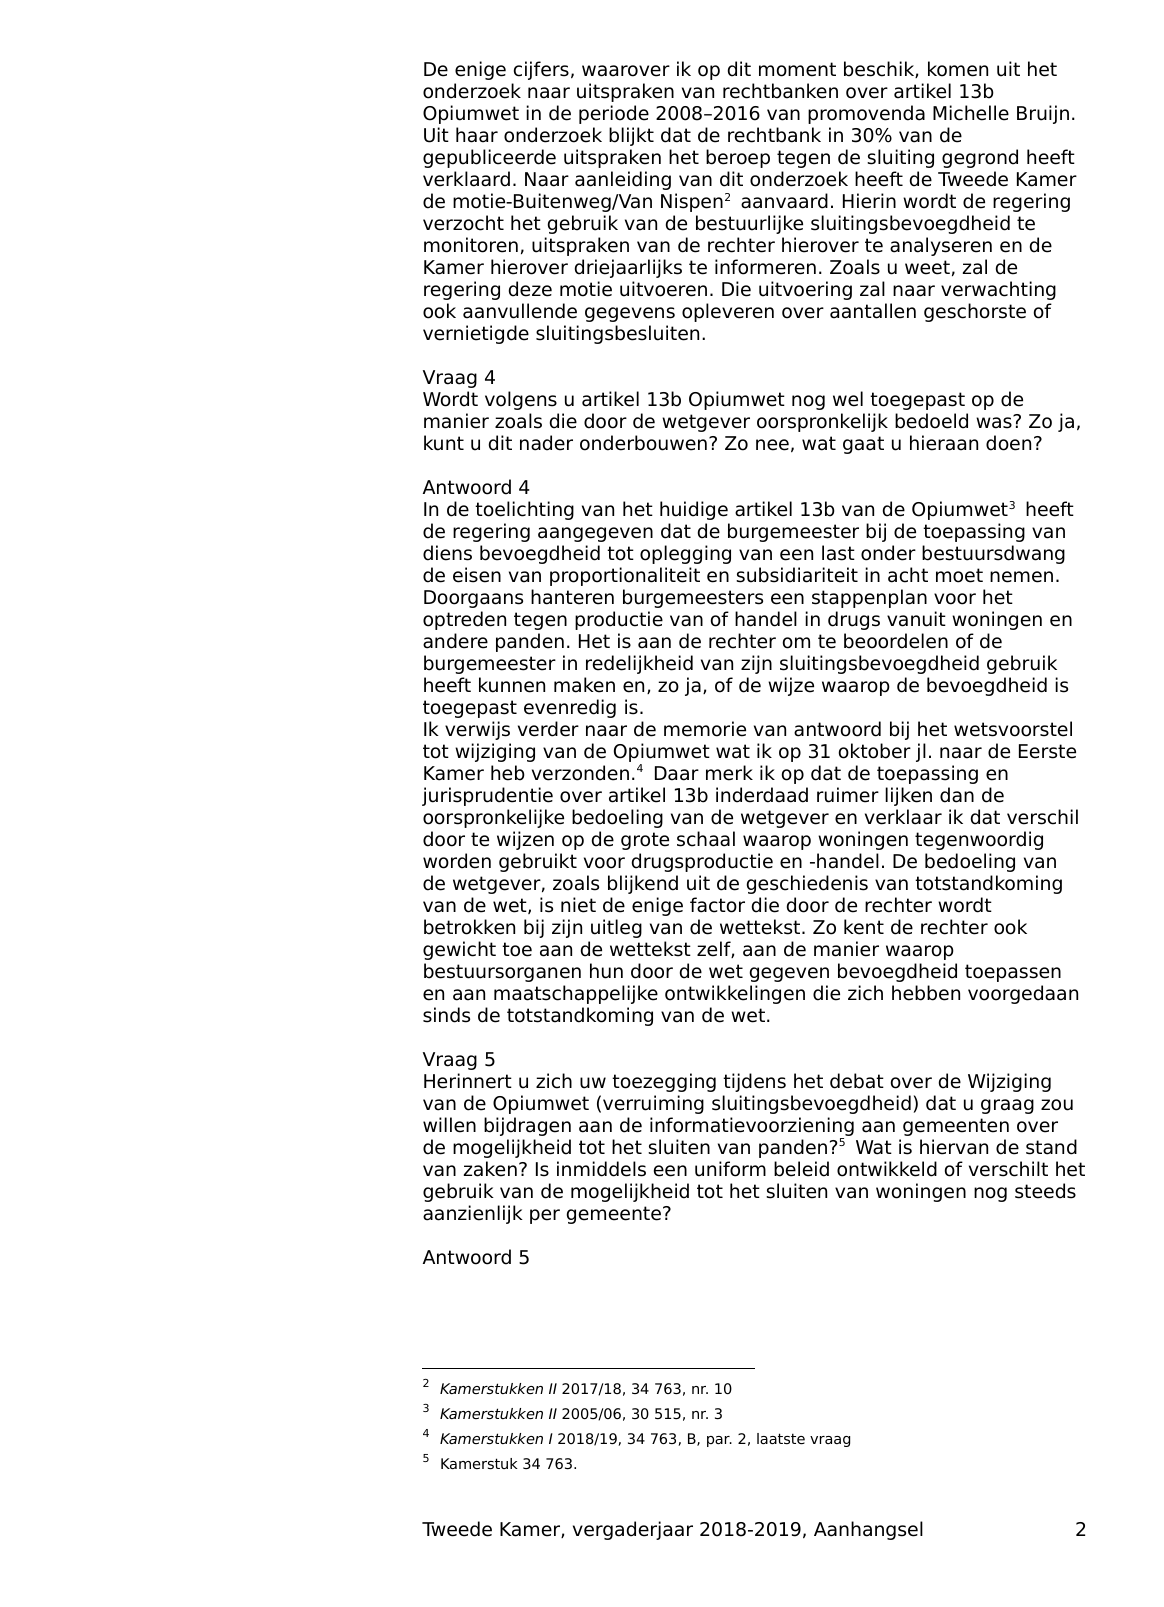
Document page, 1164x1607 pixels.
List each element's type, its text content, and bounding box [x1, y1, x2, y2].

text De enige cijfers, waarover ik op dit moment beschik, komen uit het onderzoek naar uitspraken van rechtbanken over artikel 13b Opiumwet in de periode 2008–2016 van promovenda Michelle Bruijn. Uit haar onderzoek blijkt dat de rechtbank in 30% van de gepubliceerde uitspraken het beroep tegen de sluiting gegrond heeft verklaard. Naar aanleiding van dit onderzoek heeft de Tweede Kamer de motie-Buitenweg/Van Nispen aanvaard. Hierin wordt de regering verzocht het gebruik van de bestuurlijke sluitingsbevoegdheid te monitoren, uitspraken van de rechter hierover te analyseren en de Kamer hierover driejaarlijks te informeren. Zoals u weet, zal de regering deze motie uitvoeren. Die uitvoering zal naar verwachting ook aanvullende gegevens opleveren over aantallen geschorste of vernietigde sluitingsbesluiten. [422, 59, 1087, 345]
text Kamerstuk 34 763. [422, 1452, 1087, 1474]
text Vraag 5 [422, 1049, 1087, 1071]
text In de toelichting van het huidige artikel 13b van de Opiumwet heeft de regering aangegeven dat de burgemeester bij de toepassing van diens bevoegdheid tot oplegging van een last onder bestuursdwang de eisen van proportionaliteit en subsidiariteit in acht moet nemen. Doorgaans hanteren burgemeesters een stappenplan voor het optreden tegen productie van of handel in drugs vanuit woningen en andere panden. Het is aan de rechter om te beoordelen of de burgemeester in redelijkheid van zijn sluitingsbevoegdheid gebruik heeft kunnen maken en, zo ja, of de wijze waarop de bevoegdheid is toegepast evenredig is. [422, 499, 1087, 719]
text Herinnert u zich uw toezegging tijdens het debat over de Wijziging van de Opiumwet (verruiming sluitingsbevoegdheid) dat u graag zou willen bijdragen aan de informatievoorziening aan gemeenten over de mogelijkheid tot het sluiten van panden? Wat is hiervan de stand van zaken? Is inmiddels een uniform beleid ontwikkeld of verschilt het gebruik van de mogelijkheid tot het sluiten van woningen nog steeds aanzienlijk per gemeente? [422, 1071, 1087, 1224]
text Kamerstukken II 2017/18, 34 763, nr. 10 [422, 1377, 1087, 1399]
text Antwoord 4 [422, 477, 1087, 499]
text Antwoord 5 [422, 1247, 1087, 1269]
text Kamerstukken II 2005/06, 30 515, nr. 3 [422, 1402, 1087, 1424]
text Wordt volgens u artikel 13b Opiumwet nog wel toegepast op de manier zoals die door de wetgever oorspronkelijk bedoeld was? Zo ja, kunt u dit nader onderbouwen? Zo nee, wat gaat u hieraan doen? [422, 389, 1087, 455]
text Kamerstukken I 2018/19, 34 763, B, par. 2, laatste vraag [422, 1427, 1087, 1449]
text Vraag 4 [422, 367, 1087, 389]
text Ik verwijs verder naar de memorie van antwoord bij het wetsvoorstel tot wijziging van de Opiumwet wat ik op 31 oktober jl. naar de Eerste Kamer heb verzonden. Daar merk ik op dat de toepassing en jurisprudentie over artikel 13b inderdaad ruimer lijken dan de oorspronkelijke bedoeling van de wetgever en verklaar ik dat verschil door te wijzen op de grote schaal waarop woningen tegenwoordig worden gebruikt voor drugsproductie en -handel. De bedoeling van de wetgever, zoals blijkend uit de geschiedenis van totstandkoming van de wet, is niet de enige factor die door de rechter wordt betrokken bij zijn uitleg van de wettekst. Zo kent de rechter ook gewicht toe aan de wettekst zelf, aan de manier waarop bestuursorganen hun door de wet gegeven bevoegdheid toepassen en aan maatschappelijke ontwikkelingen die zich hebben voorgedaan sinds de totstandkoming van de wet. [422, 719, 1087, 1027]
